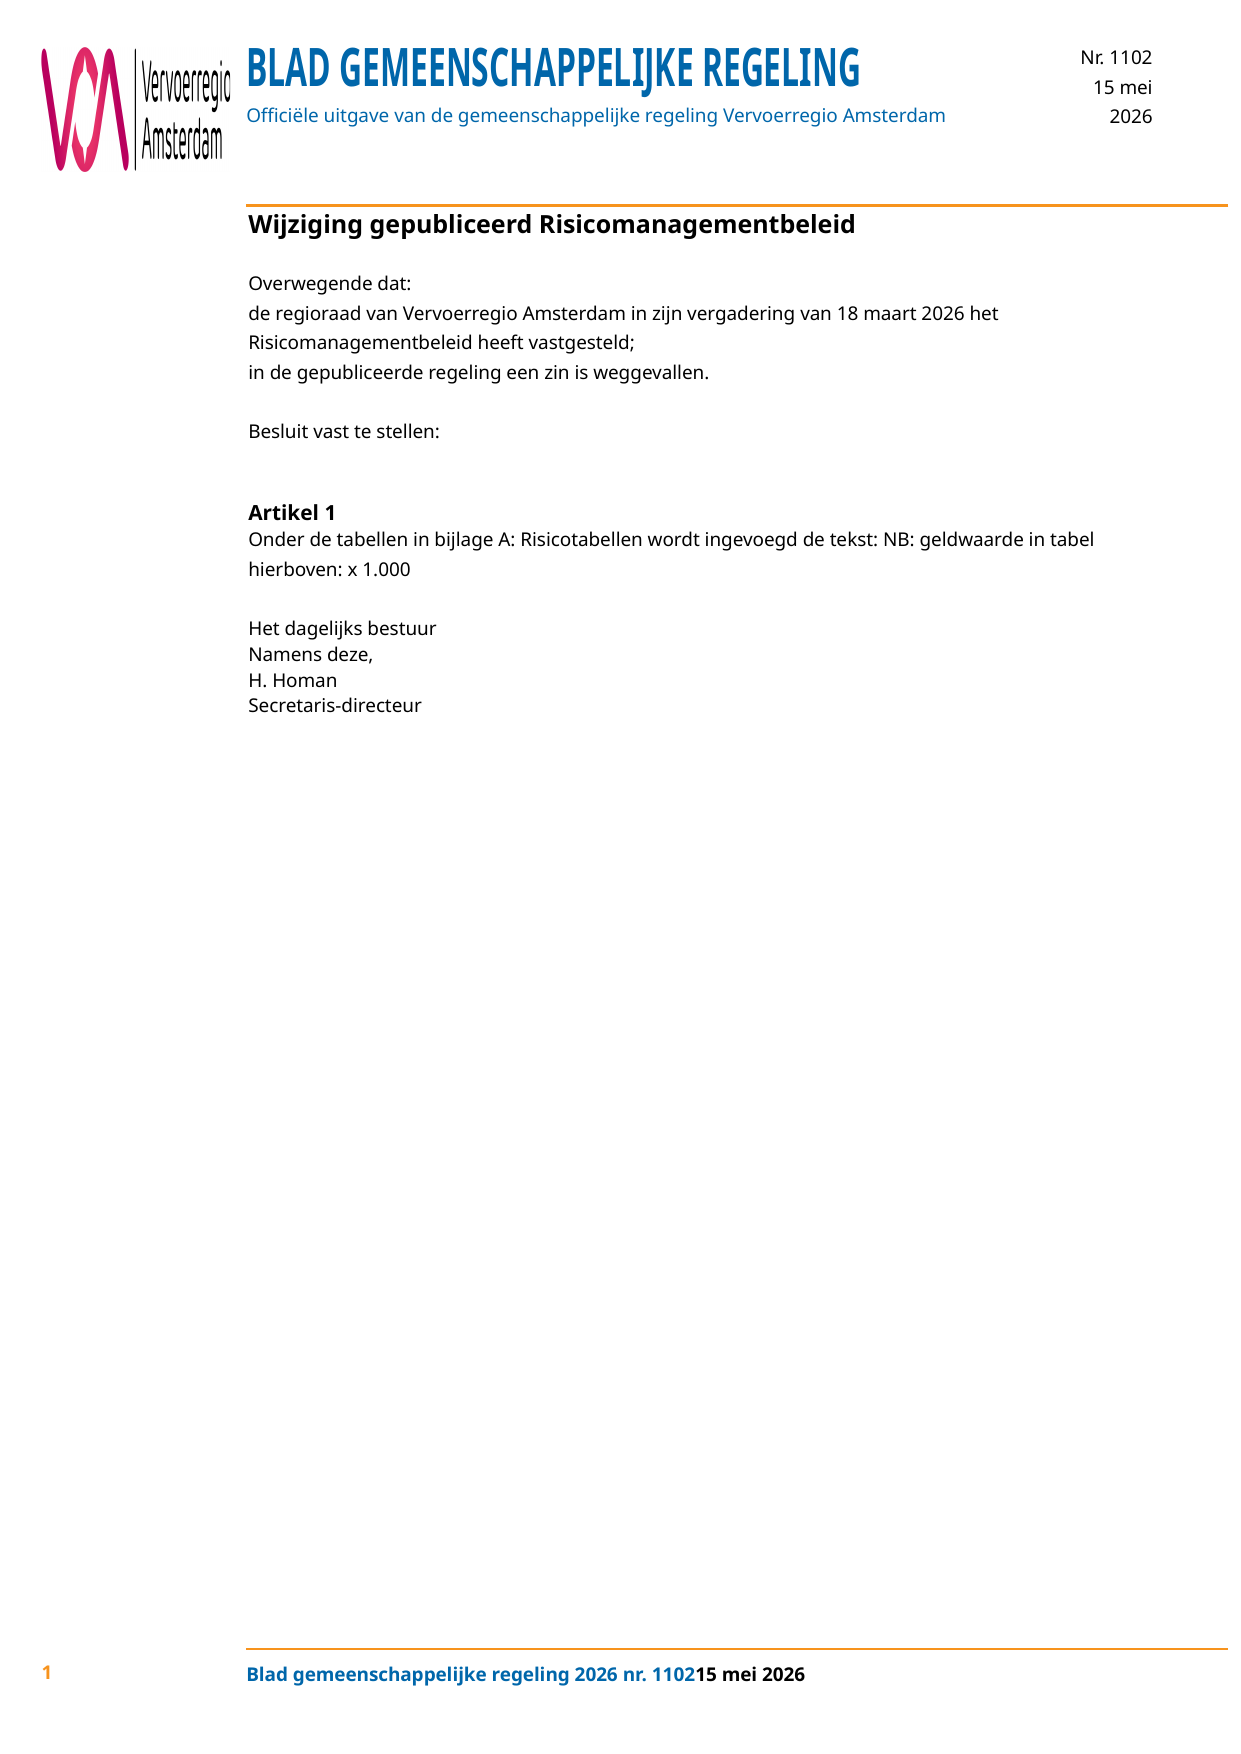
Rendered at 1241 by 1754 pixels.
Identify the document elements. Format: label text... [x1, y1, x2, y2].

text de regioraad van Vervoerregio Amsterdam in zijn vergadering van 18 maart 2026 het Risicomanagementbeleid heeft vastgesteld; [248, 300, 1152, 355]
text Besluit vast te stellen: [248, 418, 1152, 444]
picture [41, 47, 231, 172]
text Secretaris-directeur [248, 693, 1152, 718]
text Wijziging gepubliceerd Risicomanagementbeleid [248, 207, 1152, 241]
text Artikel 1 [248, 498, 1152, 527]
text Overwegende dat: [248, 270, 1152, 296]
text Namens deze, [248, 641, 1152, 667]
text H. Homan [248, 667, 1152, 693]
text Het dagelijks bestuur [248, 615, 1152, 641]
text Onder de tabellen in bijlage A: Risicotabellen wordt ingevoegd de tekst: NB: geldwaarde in tabel hierboven: x 1.000 [248, 527, 1152, 582]
text in de gepubliceerde regeling een zin is weggevallen. [248, 359, 1152, 385]
